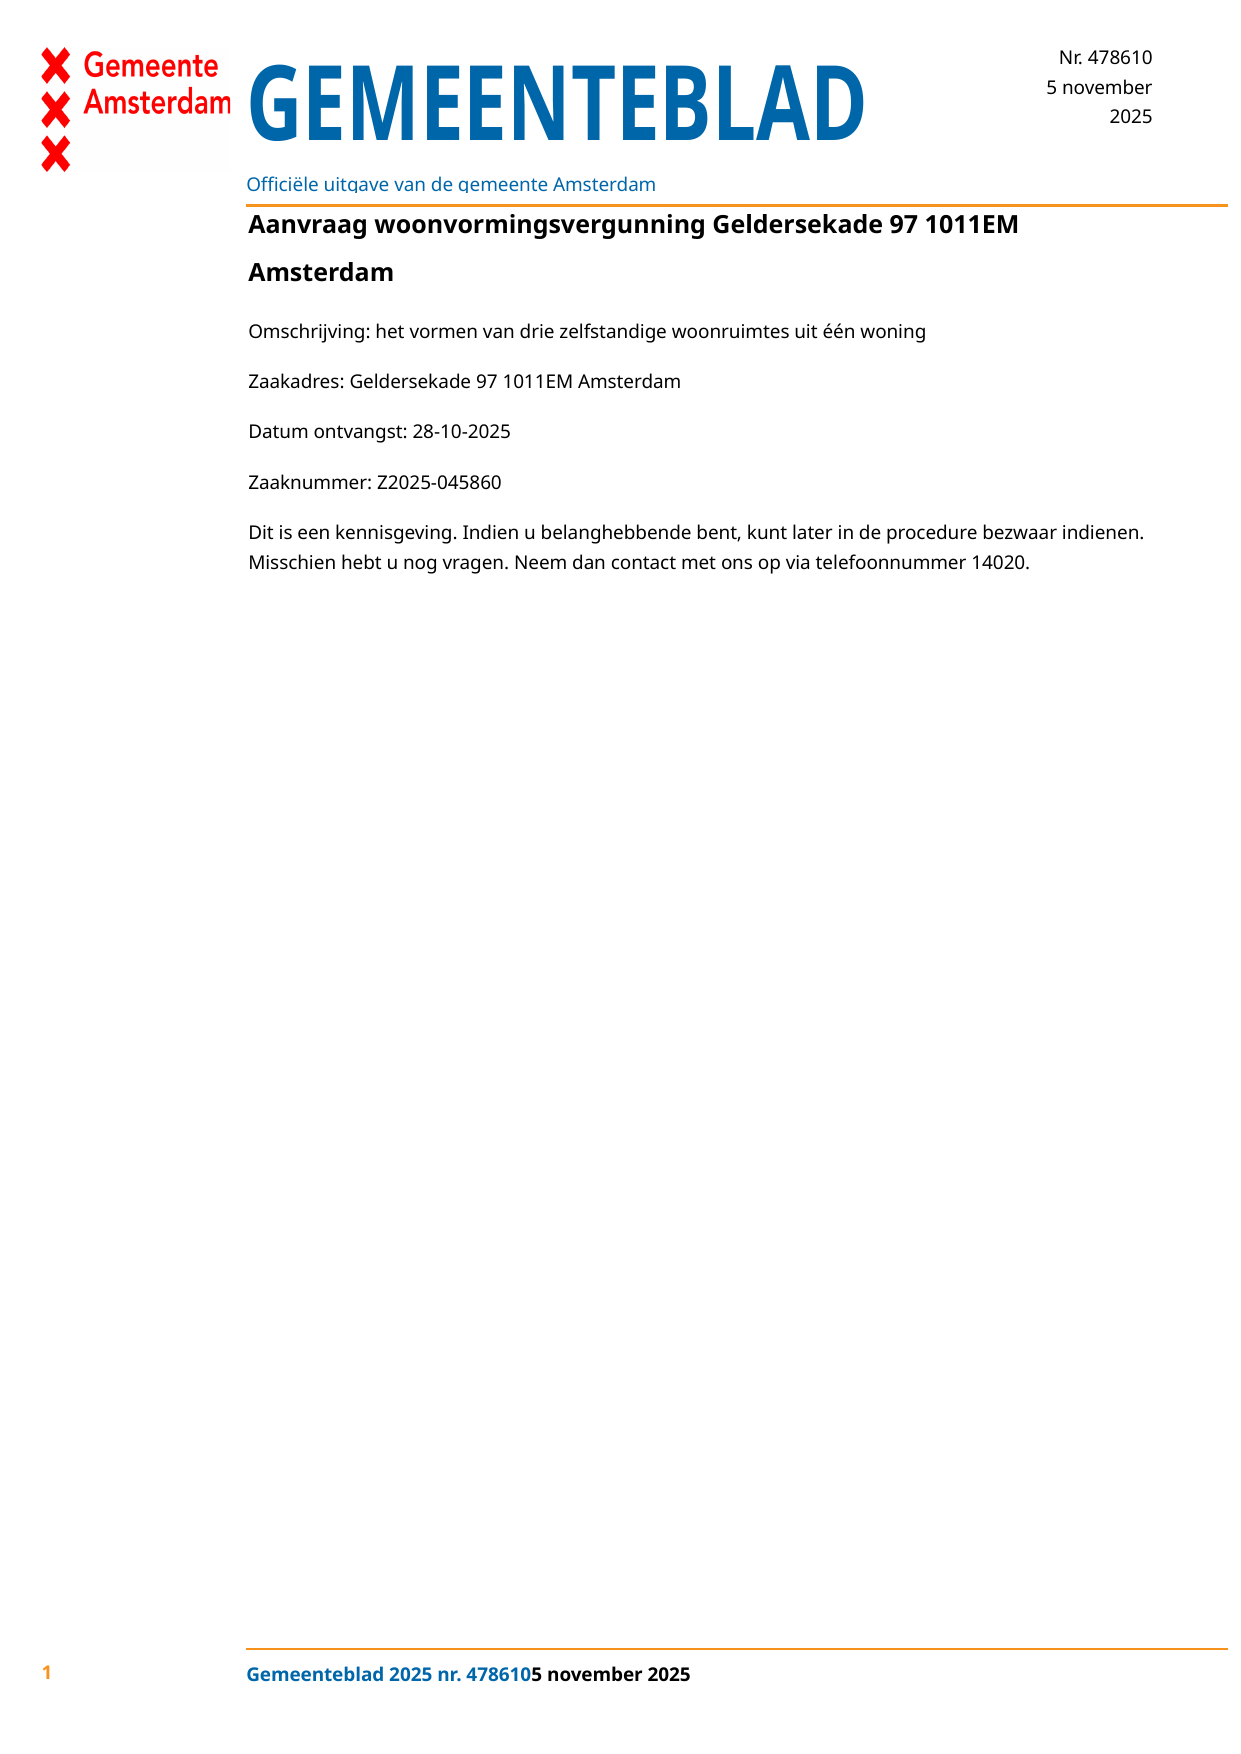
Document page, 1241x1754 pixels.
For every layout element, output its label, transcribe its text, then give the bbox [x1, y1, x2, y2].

text Dit is een kennisgeving. Indien u belanghebbende bent, kunt later in de procedure bezwaar indienen. Misschien hebt u nog vragen. Neem dan contact met ons op via telefoonnummer 14020. [248, 519, 1152, 575]
text Aanvraag woonvormingsvergunning Geldersekade 97 1011EM Amsterdam [248, 207, 1152, 288]
text Datum ontvangst: 28-10-2025 [248, 419, 1152, 444]
text Zaaknummer: Z2025-045860 [248, 469, 1152, 495]
picture [41, 47, 231, 172]
text Omschrijving: het vormen van drie zelfstandige woonruimtes uit één woning [248, 318, 1152, 344]
text Zaakadres: Geldersekade 97 1011EM Amsterdam [248, 368, 1152, 394]
